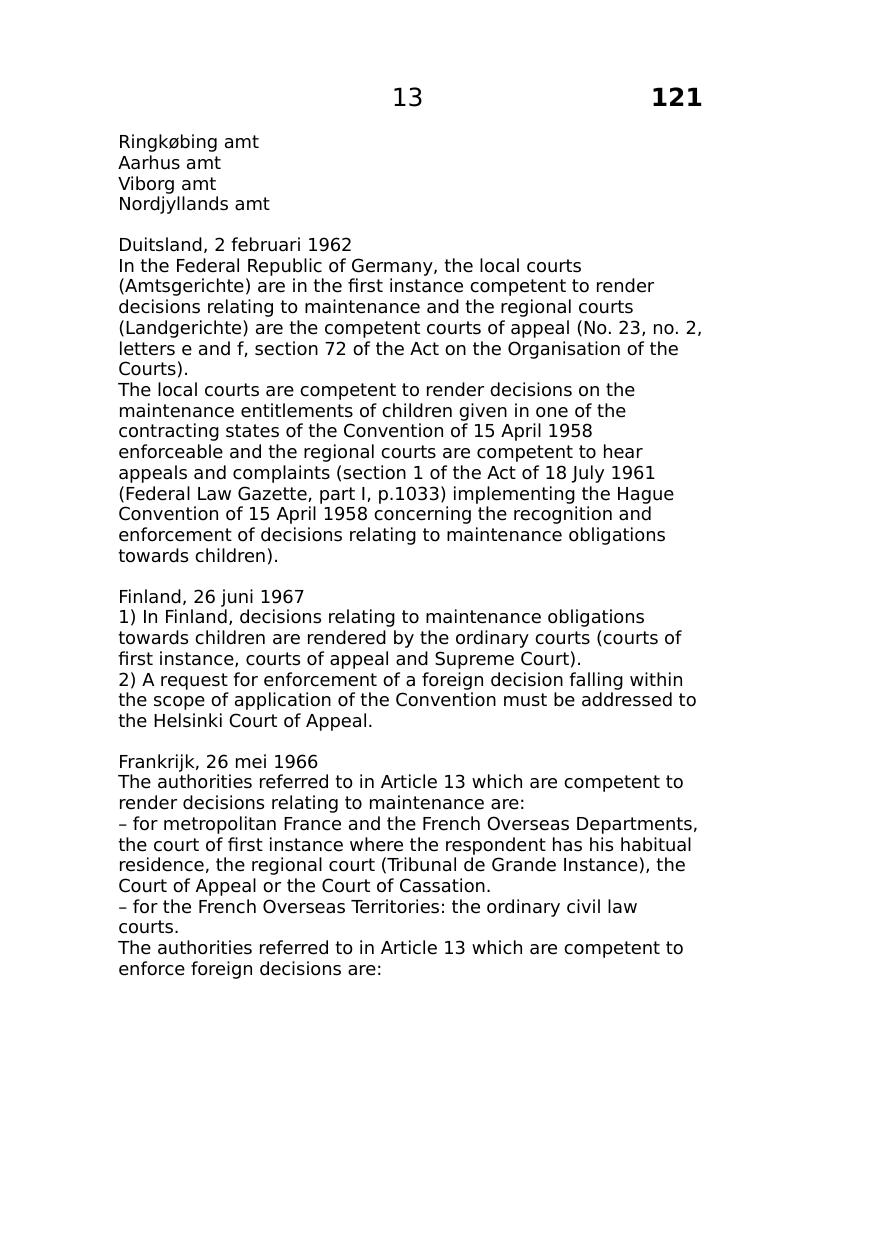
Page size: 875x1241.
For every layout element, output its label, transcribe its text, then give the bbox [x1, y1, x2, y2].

text Frankrijk, 26 mei 1966 [118, 752, 703, 772]
text The authorities referred to in Article 13 which are competent to enforce foreign decisions are: [118, 938, 703, 979]
text Ringkøbing amt [118, 132, 703, 153]
text Nordjyllands amt [118, 194, 703, 215]
text – for the French Overseas Territories: the ordinary civil law courts. [118, 897, 703, 938]
text The local courts are competent to render decisions on the maintenance entitlements of children given in one of the contracting states of the Convention of 15 April 1958 enforceable and the regional courts are competent to hear appeals and complaints (section 1 of the Act of 18 July 1961 (Federal Law Gazette, part I, p.1033) implementing the Hague Convention of 15 April 1958 concerning the recognition and enforcement of decisions relating to maintenance obligations towards children). [118, 380, 703, 566]
text The authorities referred to in Article 13 which are competent to render decisions relating to maintenance are: [118, 772, 703, 814]
text 1) In Finland, decisions relating to maintenance obligations towards children are rendered by the ordinary courts (courts of first instance, courts of appeal and Supreme Court). [118, 607, 703, 669]
text Viborg amt [118, 173, 703, 194]
text Finland, 26 juni 1967 [118, 586, 703, 607]
text Aarhus amt [118, 153, 703, 173]
text In the Federal Republic of Germany, the local courts (Amtsgerichte) are in the first instance competent to render decisions relating to maintenance and the regional courts (Landgerichte) are the competent courts of appeal (No. 23, no. 2, letters e and f, section 72 of the Act on the Organisation of the Courts). [118, 256, 703, 380]
text Duitsland, 2 februari 1962 [118, 235, 703, 256]
text 2) A request for enforcement of a foreign decision falling within the scope of application of the Convention must be addressed to the Helsinki Court of Appeal. [118, 669, 703, 732]
text – for metropolitan France and the French Overseas Departments, the court of first instance where the respondent has his habitual residence, the regional court (Tribunal de Grande Instance), the Court of Appeal or the Court of Cassation. [118, 814, 703, 897]
